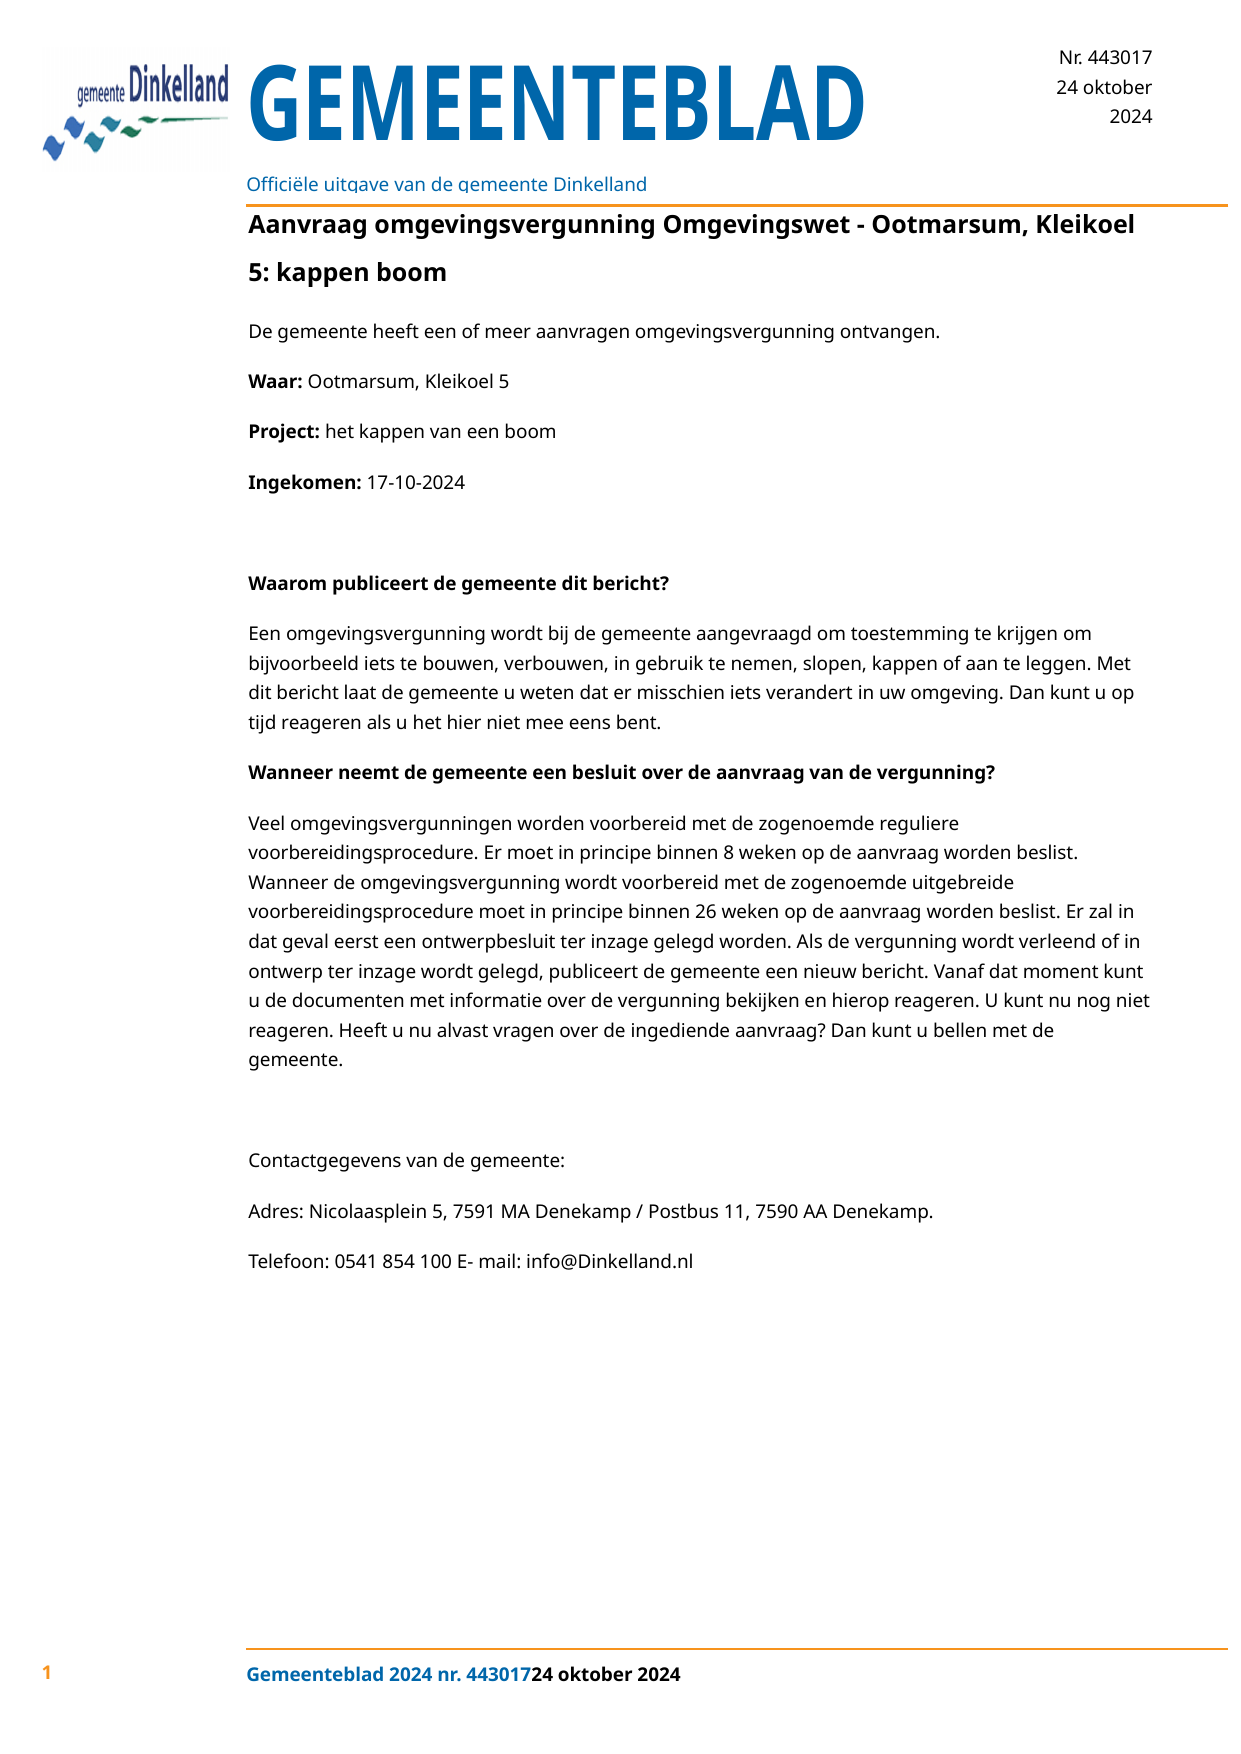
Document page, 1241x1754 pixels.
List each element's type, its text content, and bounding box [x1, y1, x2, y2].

text Veel omgevingsvergunningen worden voorbereid met de zogenoemde reguliere voorbereidingsprocedure. Er moet in principe binnen 8 weken op de aanvraag worden beslist. Wanneer de omgevingsvergunning wordt voorbereid met de zogenoemde uitgebreide voorbereidingsprocedure moet in principe binnen 26 weken op de aanvraag worden beslist. Er zal in dat geval eerst een ontwerpbesluit ter inzage gelegd worden. Als de vergunning wordt verleend of in ontwerp ter inzage wordt gelegd, publiceert de gemeente een nieuw bericht. Vanaf dat moment kunt u de documenten met informatie over de vergunning bekijken en hierop reageren. U kunt nu nog niet reageren. Heeft u nu alvast vragen over de ingediende aanvraag? Dan kunt u bellen met de gemeente. [248, 810, 1152, 1072]
text Telefoon: 0541 854 100 E- mail: info@Dinkelland.nl [248, 1248, 1152, 1274]
text Contactgegevens van de gemeente: [248, 1147, 1152, 1173]
picture [41, 47, 231, 172]
text Een omgevingsvergunning wordt bij de gemeente aangevraagd om toestemming te krijgen om bijvoorbeeld iets te bouwen, verbouwen, in gebruik te nemen, slopen, kappen of aan te leggen. Met dit bericht laat de gemeente u weten dat er misschien iets verandert in uw omgeving. Dan kunt u op tijd reageren als u het hier niet mee eens bent. [248, 620, 1152, 735]
text De gemeente heeft een of meer aanvragen omgevingsvergunning ontvangen. [248, 318, 1152, 344]
text Waar: Ootmarsum, Kleikoel 5 [248, 368, 1152, 394]
text Aanvraag omgevingsvergunning Omgevingswet - Ootmarsum, Kleikoel 5: kappen boom [248, 207, 1152, 288]
text Project: het kappen van een boom [248, 419, 1152, 444]
text Ingekomen: 17-10-2024 [248, 469, 1152, 495]
text Adres: Nicolaasplein 5, 7591 MA Denekamp / Postbus 11, 7590 AA Denekamp. [248, 1198, 1152, 1224]
text Wanneer neemt de gemeente een besluit over de aanvraag van de vergunning? [248, 759, 1152, 785]
text Waarom publiceert de gemeente dit bericht? [248, 570, 1152, 596]
